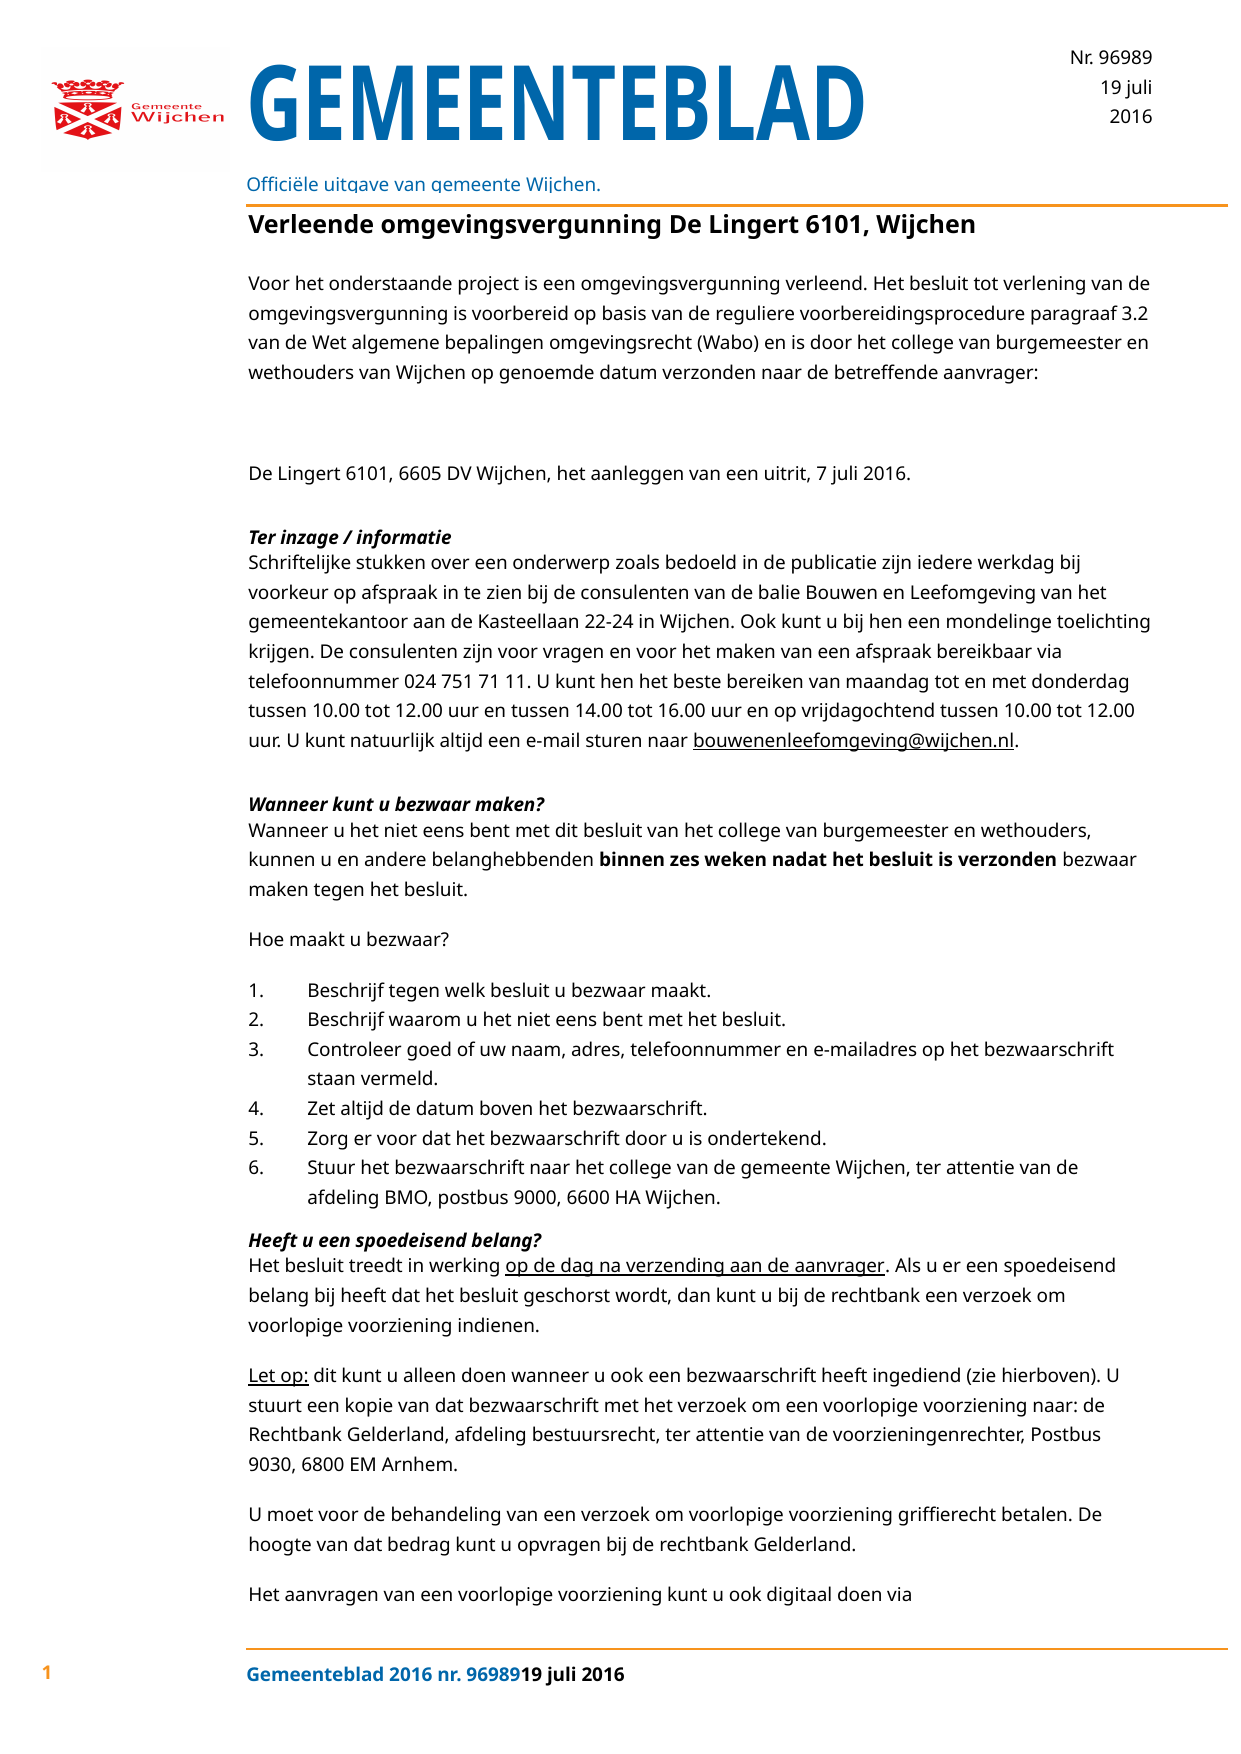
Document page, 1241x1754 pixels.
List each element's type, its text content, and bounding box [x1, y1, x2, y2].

text Let op: dit kunt u alleen doen wanneer u ook een bezwaarschrift heeft ingediend (zie hierboven). U stuurt een kopie van dat bezwaarschrift met het verzoek om een voorlopige voorziening naar: de Rechtbank Gelderland, afdeling bestuursrecht, ter attentie van de voorzieningenrechter, Postbus 9030, 6800 EM Arnhem. [248, 1362, 1152, 1477]
text Het besluit treedt in werking op de dag na verzending aan de aanvrager. Als u er een spoedeisend belang bij heeft dat het besluit geschorst wordt, dan kunt u bij de rechtbank een verzoek om voorlopige voorziening indienen. [248, 1253, 1152, 1338]
text Verleende omgevingsvergunning De Lingert 6101, Wijchen [248, 207, 1152, 241]
text Wanneer u het niet eens bent met dit besluit van het college van burgemeester en wethouders, kunnen u en andere belanghebbenden binnen zes weken nadat het besluit is verzonden bezwaar maken tegen het besluit. [248, 817, 1152, 902]
text Heeft u een spoedeisend belang? [248, 1227, 1152, 1253]
list Zorg er voor dat het bezwaarschrift door u is ondertekend. [248, 1125, 1152, 1150]
text De Lingert 6101, 6605 DV Wijchen, het aanleggen van een uitrit, 7 juli 2016. [248, 460, 1152, 486]
list Beschrijf waarom u het niet eens bent met het besluit. [248, 1006, 1152, 1032]
text Hoe maakt u bezwaar? [248, 926, 1152, 952]
text Ter inzage / informatie [248, 524, 1152, 549]
text Voor het onderstaande project is een omgevingsvergunning verleend. Het besluit tot verlening van de omgevingsvergunning is voorbereid op basis van de reguliere voorbereidingsprocedure paragraaf 3.2 van de Wet algemene bepalingen omgevingsrecht (Wabo) en is door het college van burgemeester en wethouders van Wijchen op genoemde datum verzonden naar de betreffende aanvrager: [248, 270, 1152, 385]
text Schriftelijke stukken over een onderwerp zoals bedoeld in de publicatie zijn iedere werkdag bij voorkeur op afspraak in te zien bij de consulenten van de balie Bouwen en Leefomgeving van het gemeentekantoor aan de Kasteellaan 22-24 in Wijchen. Ook kunt u bij hen een mondelinge toelichting krijgen. De consulenten zijn voor vragen en voor het maken van een afspraak bereikbaar via telefoonnummer 024 751 71 11. U kunt hen het beste bereiken van maandag tot en met donderdag tussen 10.00 tot 12.00 uur en tussen 14.00 tot 16.00 uur en op vrijdagochtend tussen 10.00 tot 12.00 uur. U kunt natuurlijk altijd een e-mail sturen naar bouwenenleefomgeving@wijchen.nl. [248, 549, 1152, 753]
list Zet altijd de datum boven het bezwaarschrift. [248, 1095, 1152, 1121]
list Controleer goed of uw naam, adres, telefoonnummer en e-mailadres op het bezwaarschrift staan vermeld. [248, 1036, 1152, 1091]
text Wanneer kunt u bezwaar maken? [248, 791, 1152, 817]
text Het aanvragen van een voorlopige voorziening kunt u ook digitaal doen via [248, 1581, 1152, 1607]
list Beschrijf tegen welk besluit u bezwaar maakt. [248, 977, 1152, 1002]
picture [41, 47, 231, 172]
list Stuur het bezwaarschrift naar het college van de gemeente Wijchen, ter attentie van de afdeling BMO, postbus 9000, 6600 HA Wijchen. [248, 1154, 1152, 1209]
text U moet voor de behandeling van een verzoek om voorlopige voorziening griffierecht betalen. De hoogte van dat bedrag kunt u opvragen bij de rechtbank Gelderland. [248, 1501, 1152, 1557]
